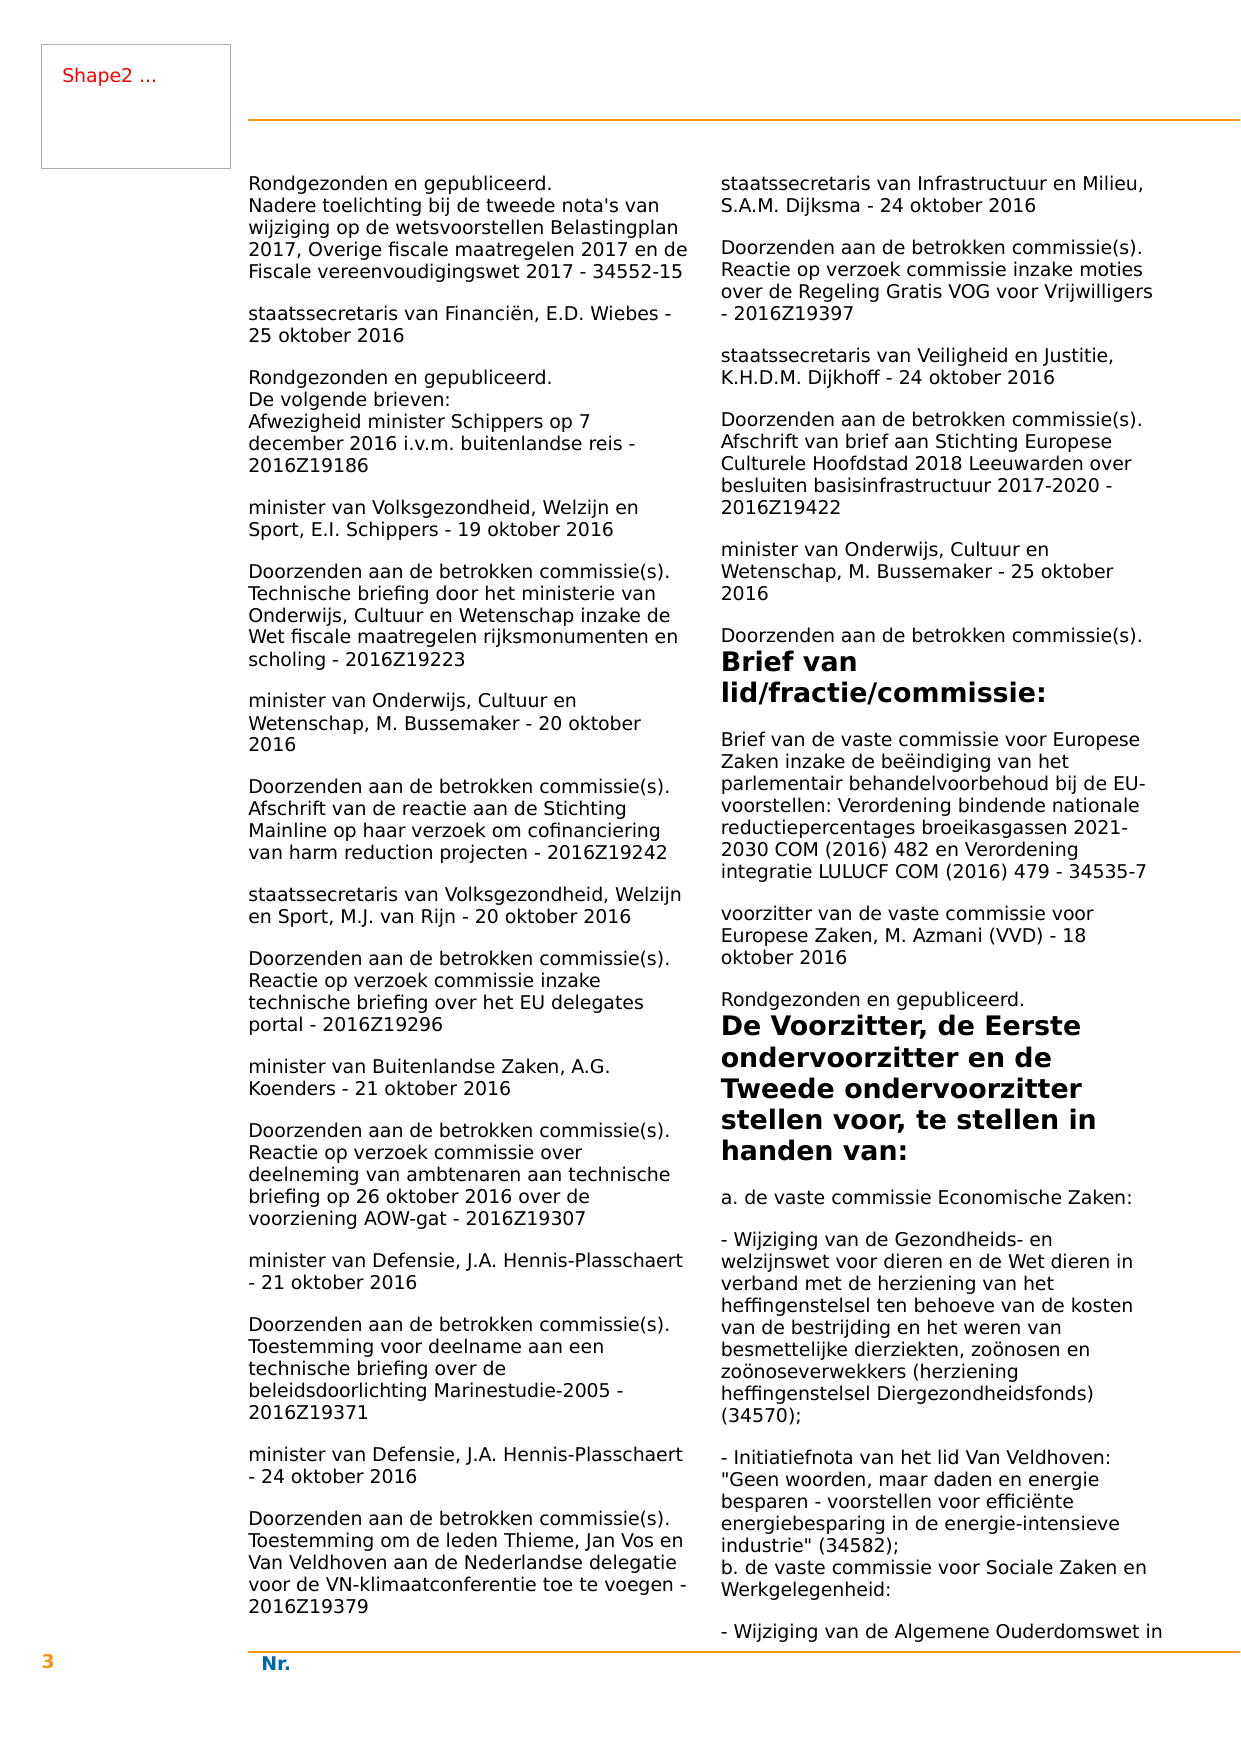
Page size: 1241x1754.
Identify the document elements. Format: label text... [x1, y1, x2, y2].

text Afwezigheid minister Schippers op 7 december 2016 i.v.m. buitenlandse reis - 2016Z19186 [248, 411, 691, 477]
text Doorzenden aan de betrokken commissie(s). [721, 409, 1163, 431]
text De volgende brieven: [248, 389, 691, 411]
text Doorzenden aan de betrokken commissie(s). [248, 776, 691, 798]
text Technische briefing door het ministerie van Onderwijs, Cultuur en Wetenschap inzake de Wet fiscale maatregelen rijksmonumenten en scholing - 2016Z19223 [248, 582, 691, 670]
title Brief van lid/fractie/commissie: [721, 646, 1163, 709]
text minister van Volksgezondheid, Welzijn en Sport, E.I. Schippers - 19 oktober 2016 [248, 497, 691, 541]
text voorzitter van de vaste commissie voor Europese Zaken, M. Azmani (VVD) - 18 oktober 2016 [721, 903, 1163, 969]
text minister van Onderwijs, Cultuur en Wetenschap, M. Bussemaker - 25 oktober 2016 [721, 538, 1163, 604]
text Toestemming voor deelname aan een technische briefing over de beleidsdoorlichting Marinestudie-2005 - 2016Z19371 [248, 1336, 691, 1424]
text Brief van de vaste commissie voor Europese Zaken inzake de beëindiging van het parlementair behandelvoorbehoud bij de EU-voorstellen: Verordening bindende nationale reductiepercentages broeikasgassen 2021-2030 COM (2016) 482 en Verordening integratie LULUCF COM (2016) 479 - 34535-7 [721, 729, 1163, 883]
title De Voorzitter, de Eerste ondervoorzitter en de Tweede ondervoorzitter stellen voor, te stellen in handen van: [721, 1011, 1163, 1167]
text Doorzenden aan de betrokken commissie(s). [248, 1120, 691, 1142]
text Rondgezonden en gepubliceerd. [721, 989, 1163, 1011]
text - Initiatiefnota van het lid Van Veldhoven: "Geen woorden, maar daden en energie besparen - voorstellen voor efficiënte energiebesparing in de energie-intensieve industrie" (34582); [721, 1447, 1163, 1557]
text minister van Buitenlandse Zaken, A.G. Koenders - 21 oktober 2016 [248, 1056, 691, 1100]
text minister van Onderwijs, Cultuur en Wetenschap, M. Bussemaker - 20 oktober 2016 [248, 690, 691, 756]
text staatssecretaris van Infrastructuur en Milieu, S.A.M. Dijksma - 24 oktober 2016 [721, 173, 1163, 217]
text Nadere toelichting bij de tweede nota's van wijziging op de wetsvoorstellen Belastingplan 2017, Overige fiscale maatregelen 2017 en de Fiscale vereenvoudigingswet 2017 - 34552-15 [248, 195, 691, 283]
text Doorzenden aan de betrokken commissie(s). [248, 948, 691, 970]
text Rondgezonden en gepubliceerd. [248, 173, 691, 195]
text minister van Defensie, J.A. Hennis-Plasschaert - 24 oktober 2016 [248, 1444, 691, 1488]
text a. de vaste commissie Economische Zaken: [721, 1187, 1163, 1209]
text staatssecretaris van Veiligheid en Justitie, K.H.D.M. Dijkhoff - 24 oktober 2016 [721, 345, 1163, 389]
text staatssecretaris van Financiën, E.D. Wiebes - 25 oktober 2016 [248, 303, 691, 347]
text Doorzenden aan de betrokken commissie(s). [248, 1508, 691, 1530]
text Reactie op verzoek commissie over deelneming van ambtenaren aan technische briefing op 26 oktober 2016 over de voorziening AOW-gat - 2016Z19307 [248, 1142, 691, 1230]
text - Wijziging van de Gezondheids- en welzijnswet voor dieren en de Wet dieren in verband met de herziening van het heffingenstelsel ten behoeve van de kosten van de bestrijding en het weren van besmettelijke dierziekten, zoönosen en zoönoseverwekkers (herziening heffingenstelsel Diergezondheidsfonds) (34570); [721, 1229, 1163, 1427]
text Afschrift van de reactie aan de Stichting Mainline op haar verzoek om cofinanciering van harm reduction projecten - 2016Z19242 [248, 798, 691, 864]
text Doorzenden aan de betrokken commissie(s). [721, 237, 1163, 259]
text Doorzenden aan de betrokken commissie(s). [248, 561, 691, 582]
text b. de vaste commissie voor Sociale Zaken en Werkgelegenheid: [721, 1557, 1163, 1601]
text Afschrift van brief aan Stichting Europese Culturele Hoofdstad 2018 Leeuwarden over besluiten basisinfrastructuur 2017-2020 - 2016Z19422 [721, 431, 1163, 518]
text Doorzenden aan de betrokken commissie(s). [248, 1314, 691, 1336]
text Reactie op verzoek commissie inzake technische briefing over het EU delegates portal - 2016Z19296 [248, 970, 691, 1036]
text - Wijziging van de Algemene Ouderdomswet in [721, 1621, 1163, 1643]
text Toestemming om de leden Thieme, Jan Vos en Van Veldhoven aan de Nederlandse delegatie voor de VN-klimaatconferentie toe te voegen - 2016Z19379 [248, 1530, 691, 1618]
text minister van Defensie, J.A. Hennis-Plasschaert - 21 oktober 2016 [248, 1250, 691, 1294]
text Rondgezonden en gepubliceerd. [248, 367, 691, 389]
text staatssecretaris van Volksgezondheid, Welzijn en Sport, M.J. van Rijn - 20 oktober 2016 [248, 884, 691, 928]
text Reactie op verzoek commissie inzake moties over de Regeling Gratis VOG voor Vrijwilligers - 2016Z19397 [721, 259, 1163, 325]
text Doorzenden aan de betrokken commissie(s). [721, 624, 1163, 646]
